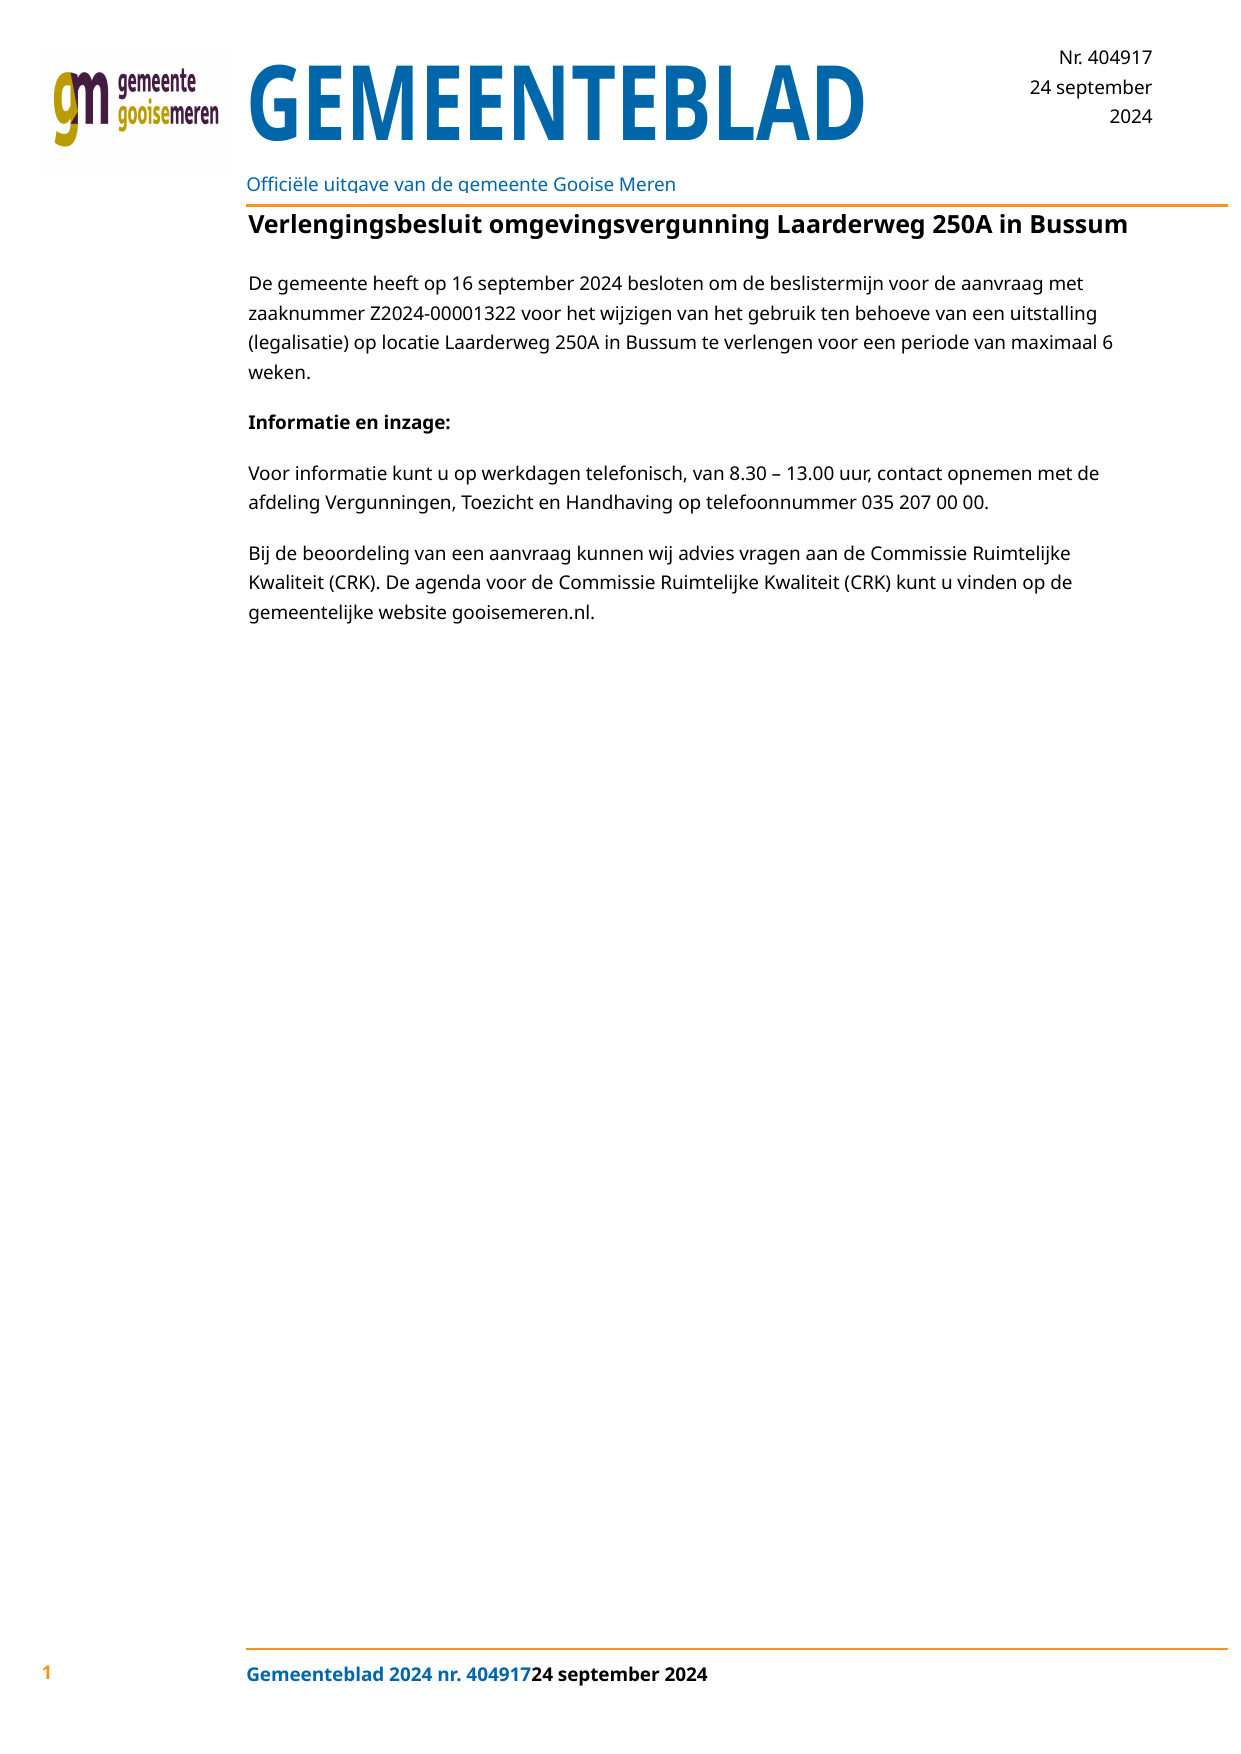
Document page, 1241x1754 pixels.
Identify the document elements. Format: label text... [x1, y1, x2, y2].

text Voor informatie kunt u op werkdagen telefonisch, van 8.30 – 13.00 uur, contact opnemen met de afdeling Vergunningen, Toezicht en Handhaving op telefoonnummer 035 207 00 00. [248, 460, 1152, 515]
text Verlengingsbesluit omgevingsvergunning Laarderweg 250A in Bussum [248, 207, 1152, 241]
picture [41, 47, 231, 172]
text Informatie en inzage: [248, 409, 1152, 435]
text De gemeente heeft op 16 september 2024 besloten om de beslistermijn voor de aanvraag met zaaknummer Z2024-00001322 voor het wijzigen van het gebruik ten behoeve van een uitstalling (legalisatie) op locatie Laarderweg 250A in Bussum te verlengen voor een periode van maximaal 6 weken. [248, 270, 1152, 385]
text Bij de beoordeling van een aanvraag kunnen wij advies vragen aan de Commissie Ruimtelijke Kwaliteit (CRK). De agenda voor de Commissie Ruimtelijke Kwaliteit (CRK) kunt u vinden op de gemeentelijke website gooisemeren.nl. [248, 540, 1152, 625]
